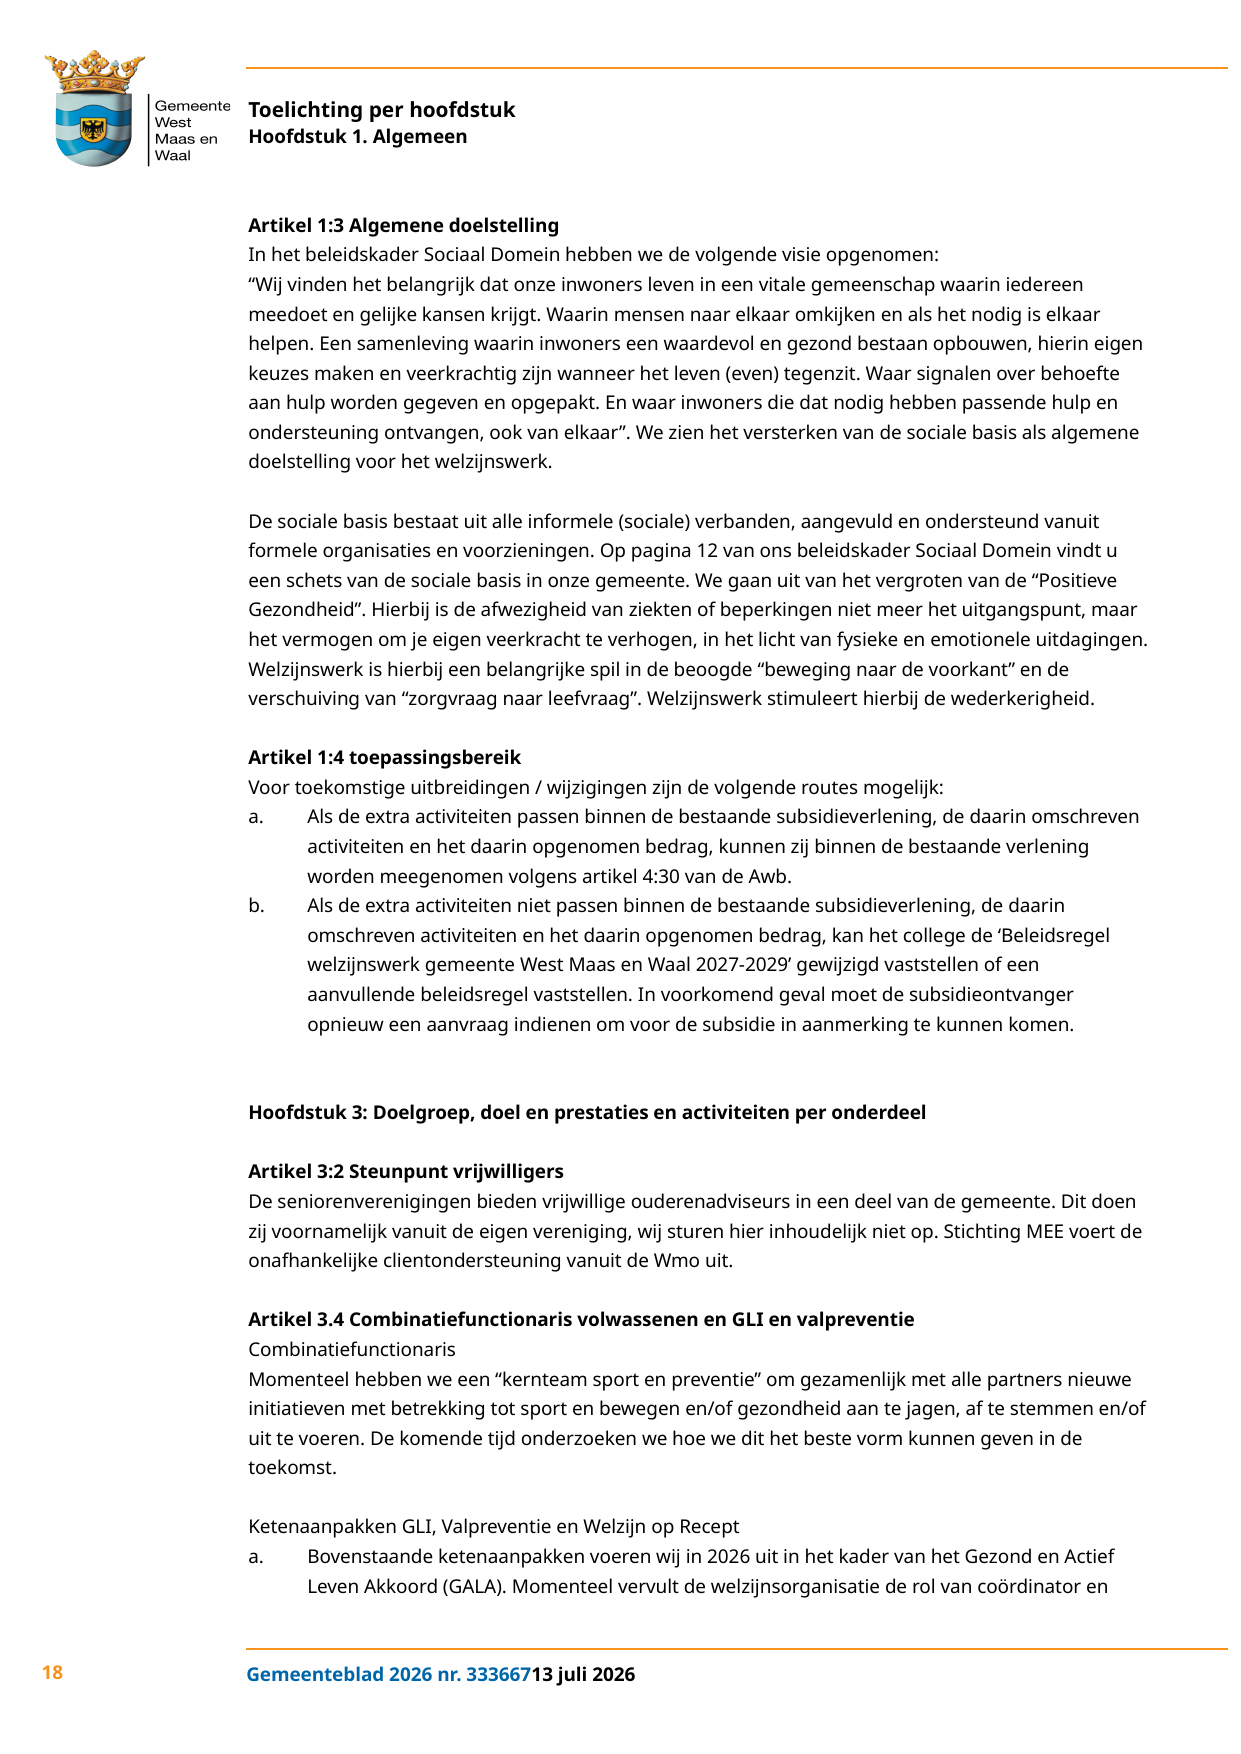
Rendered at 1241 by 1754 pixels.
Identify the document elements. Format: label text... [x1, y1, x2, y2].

text In het beleidskader Sociaal Domein hebben we de volgende visie opgenomen: [248, 242, 1152, 267]
text Artikel 1:4 toepassingsbereik [248, 744, 1152, 770]
list Als de extra activiteiten niet passen binnen de bestaande subsidieverlening, de daarin omschreven activiteiten en het daarin opgenomen bedrag, kan het college de ‘Beleidsregel welzijnswerk gemeente West Maas en Waal 2027-2029’ gewijzigd vaststellen of een aanvullende beleidsregel vaststellen. In voorkomend geval moet de subsidieontvanger opnieuw een aanvraag indienen om voor de subsidie in aanmerking te kunnen komen. [248, 892, 1152, 1037]
text De sociale basis bestaat uit alle informele (sociale) verbanden, aangevuld en ondersteund vanuit formele organisaties en voorzieningen. Op pagina 12 van ons beleidskader Sociaal Domein vindt u een schets van de sociale basis in onze gemeente. We gaan uit van het vergroten van de “Positieve Gezondheid”. Hierbij is de afwezigheid van ziekten of beperkingen niet meer het uitgangspunt, maar het vermogen om je eigen veerkracht te verhogen, in het licht van fysieke en emotionele uitdagingen. Welzijnswerk is hierbij een belangrijke spil in de beoogde “beweging naar de voorkant” en de verschuiving van “zorgvraag naar leefvraag”. Welzijnswerk stimuleert hierbij de wederkerigheid. [248, 508, 1152, 711]
list Bovenstaande ketenaanpakken voeren wij in 2026 uit in het kader van het Gezond en Actief Leven Akkoord (GALA). Momenteel vervult de welzijnsorganisatie de rol van coördinator en [248, 1543, 1152, 1599]
text De seniorenverenigingen bieden vrijwillige ouderenadviseurs in een deel van de gemeente. Dit doen zij voornamelijk vanuit de eigen vereniging, wij sturen hier inhoudelijk niet op. Stichting MEE voert de onafhankelijke clientondersteuning vanuit de Wmo uit. [248, 1188, 1152, 1273]
list Als de extra activiteiten passen binnen de bestaande subsidieverlening, de daarin omschreven activiteiten en het daarin opgenomen bedrag, kunnen zij binnen de bestaande verlening worden meegenomen volgens artikel 4:30 van de Awb. [248, 804, 1152, 889]
text Momenteel hebben we een “kernteam sport en preventie” om gezamenlijk met alle partners nieuwe initiatieven met betrekking tot sport en bewegen en/of gezondheid aan te jagen, af te stemmen en/of uit te voeren. De komende tijd onderzoeken we hoe we dit het beste vorm kunnen geven in de toekomst. [248, 1366, 1152, 1480]
text Ketenaanpakken GLI, Valpreventie en Welzijn op Recept [248, 1514, 1152, 1539]
text Combinatiefunctionaris [248, 1336, 1152, 1362]
text Hoofdstuk 1. Algemeen [248, 123, 1152, 149]
text Artikel 3.4 Combinatiefunctionaris volwassenen en GLI en valpreventie [248, 1307, 1152, 1332]
text Artikel 3:2 Steunpunt vrijwilligers [248, 1159, 1152, 1184]
text Hoofdstuk 3: Doelgroep, doel en prestaties en activiteiten per onderdeel [248, 1099, 1152, 1125]
text Artikel 1:3 Algemene doelstelling [248, 212, 1152, 238]
text Voor toekomstige uitbreidingen / wijzigingen zijn de volgende routes mogelijk: [248, 774, 1152, 800]
picture [41, 47, 231, 172]
text Toelichting per hoofdstuk [248, 95, 1152, 123]
text “Wij vinden het belangrijk dat onze inwoners leven in een vitale gemeenschap waarin iedereen meedoet en gelijke kansen krijgt. Waarin mensen naar elkaar omkijken en als het nodig is elkaar helpen. Een samenleving waarin inwoners een waardevol en gezond bestaan opbouwen, hierin eigen keuzes maken en veerkrachtig zijn wanneer het leven (even) tegenzit. Waar signalen over behoefte aan hulp worden gegeven en opgepakt. En waar inwoners die dat nodig hebben passende hulp en ondersteuning ontvangen, ook van elkaar”. We zien het versterken van de sociale basis als algemene doelstelling voor het welzijnswerk. [248, 271, 1152, 474]
